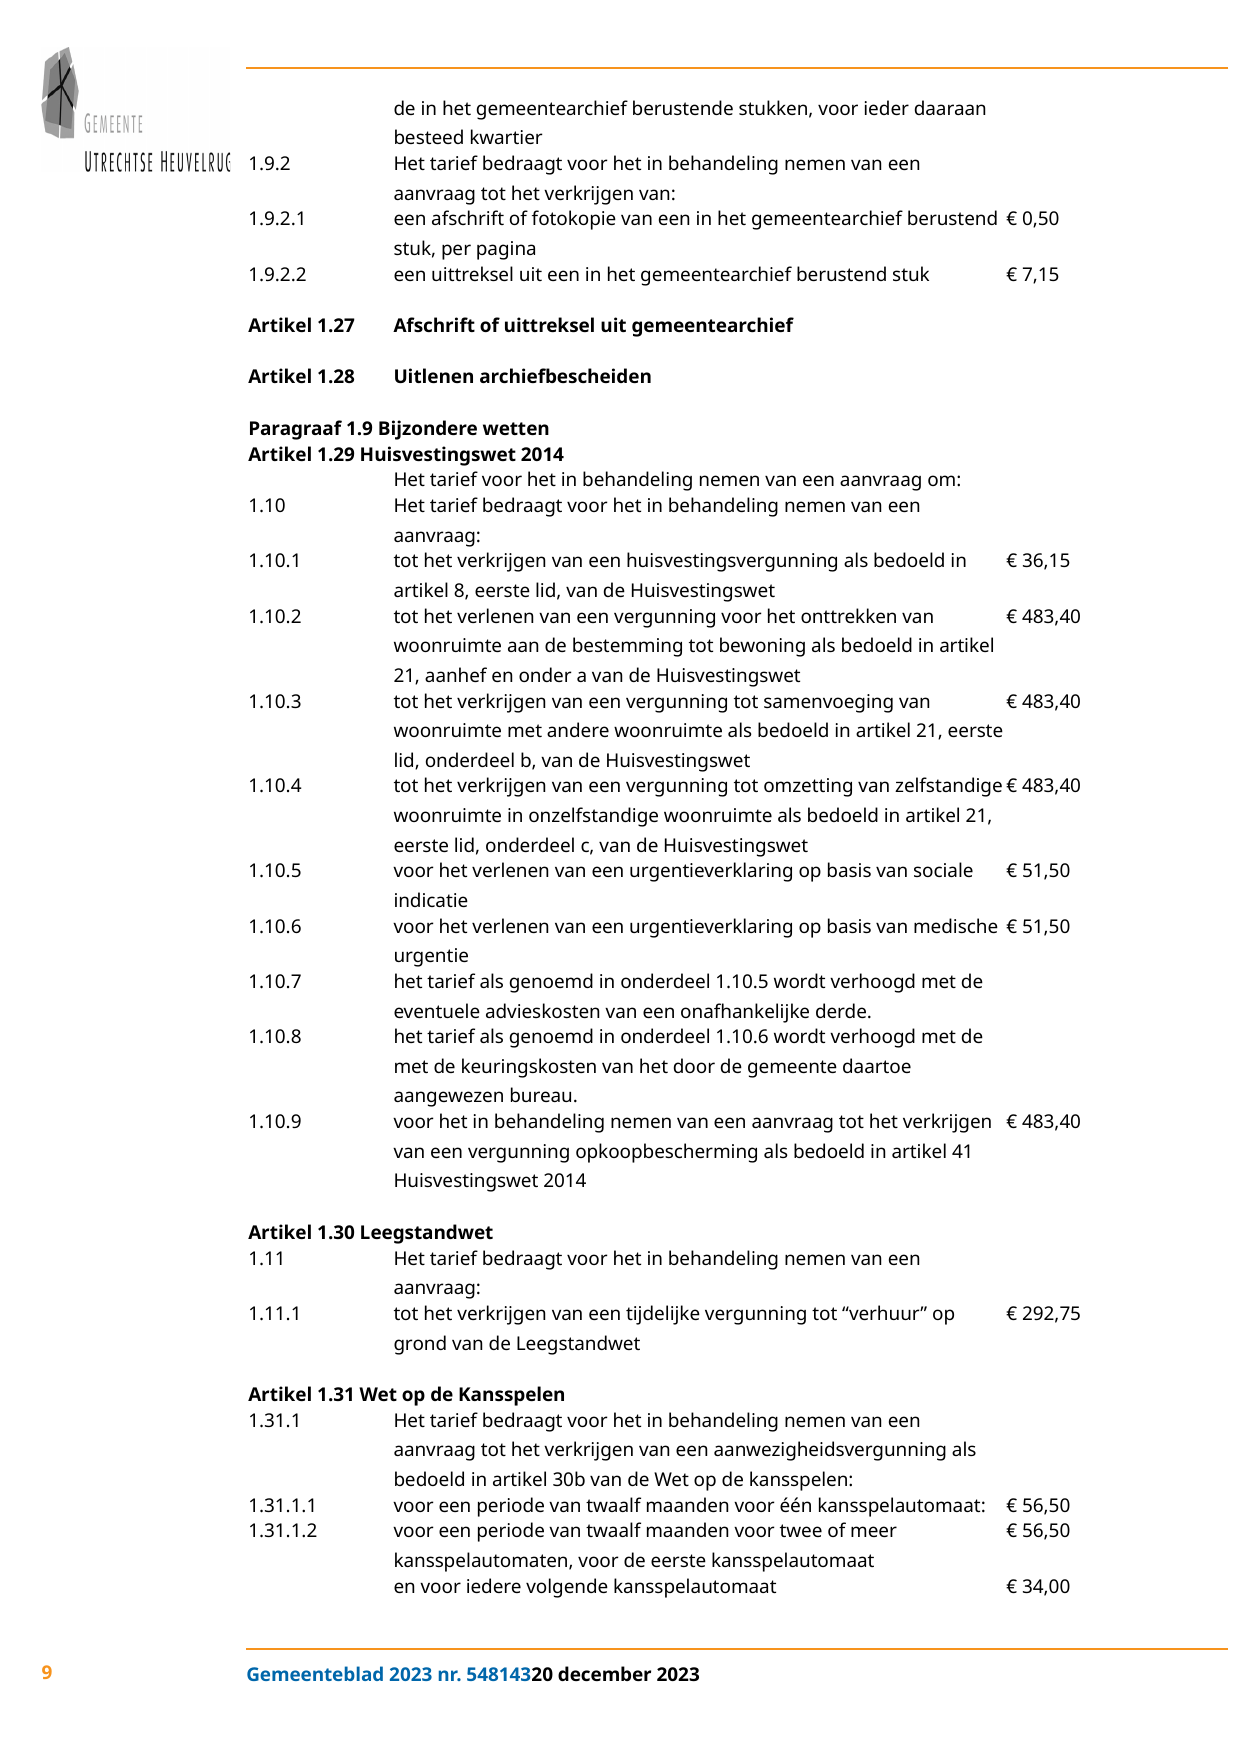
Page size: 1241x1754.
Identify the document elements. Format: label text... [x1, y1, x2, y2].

table_cell € 483,40 [1006, 1109, 1152, 1193]
table_cell € 7,15 [1006, 261, 1152, 286]
table_cell 1.10.3 [248, 688, 393, 773]
table_cell Afschrift of uittreksel uit gemeentearchief [393, 312, 1006, 338]
table_cell [1006, 338, 1152, 364]
table_cell 1.10.2 [248, 603, 393, 688]
table_cell [248, 286, 393, 312]
table_cell de in het gemeentearchief berustende stukken, voor ieder daaraan besteed kwartier [393, 95, 1006, 150]
table_cell [1006, 441, 1152, 467]
table_cell [248, 338, 393, 364]
table_cell [1006, 150, 1152, 205]
table_cell tot het verkrijgen van een tijdelijke vergunning tot “verhuur” op grond van de Leegstandwet [393, 1300, 1006, 1355]
table_cell Uitlenen archiefbescheiden [393, 364, 1006, 389]
table_cell [248, 95, 393, 150]
table_cell [1006, 1381, 1152, 1407]
table_cell tot het verkrijgen van een vergunning tot samenvoeging van woonruimte met andere woonruimte als bedoeld in artikel 21, eerste lid, onderdeel b, van de Huisvestingswet [393, 688, 1006, 773]
table_cell 1.31.1.2 [248, 1518, 393, 1573]
table_cell 1.31.1 [248, 1407, 393, 1492]
table_cell Het tarief bedraagt voor het in behandeling nemen van een aanvraag tot het verkrijgen van: [393, 150, 1006, 205]
table_cell voor een periode van twaalf maanden voor twee of meer kansspelautomaten, voor de eerste kansspelautomaat [393, 1518, 1006, 1573]
table_cell Artikel 1.30 Leegstandwet [248, 1219, 1006, 1245]
table_cell [1006, 312, 1152, 338]
table_cell 1.10.6 [248, 913, 393, 968]
table_cell [248, 389, 393, 415]
table_cell Het tarief bedraagt voor het in behandeling nemen van een aanvraag: [393, 1245, 1006, 1300]
table_cell [393, 338, 1006, 364]
table_cell voor het verlenen van een urgentieverklaring op basis van sociale indicatie [393, 858, 1006, 913]
table_cell een afschrift of fotokopie van een in het gemeentearchief berustend stuk, per pagina [393, 205, 1006, 261]
table_cell Paragraaf 1.9 Bijzondere wetten [248, 415, 1006, 441]
table_cell voor het verlenen van een urgentieverklaring op basis van medische urgentie [393, 913, 1006, 968]
table_cell € 56,50 [1006, 1492, 1152, 1517]
table_cell Het tarief bedraagt voor het in behandeling nemen van een aanvraag: [393, 492, 1006, 548]
table_cell het tarief als genoemd in onderdeel 1.10.5 wordt verhoogd met de eventuele advieskosten van een onafhankelijke derde. [393, 968, 1006, 1023]
table_cell 1.9.2.2 [248, 261, 393, 286]
table_cell € 51,50 [1006, 913, 1152, 968]
table_cell 1.9.2.1 [248, 205, 393, 261]
table_cell het tarief als genoemd in onderdeel 1.10.6 wordt verhoogd met de met de keuringskosten van het door de gemeente daartoe aangewezen bureau. [393, 1024, 1006, 1108]
table_cell 1.10.9 [248, 1109, 393, 1193]
table_cell [1006, 389, 1152, 415]
table_cell € 34,00 [1006, 1573, 1152, 1598]
table_cell Artikel 1.28 [248, 364, 393, 389]
table_cell [1006, 1407, 1152, 1492]
table_cell [1006, 1193, 1152, 1219]
table_cell 1.10 [248, 492, 393, 548]
table_cell [393, 286, 1006, 312]
table_cell [393, 1193, 1006, 1219]
table_cell 1.11 [248, 1245, 393, 1300]
table_cell € 36,15 [1006, 548, 1152, 603]
table_cell [1006, 968, 1152, 1023]
table_cell € 56,50 [1006, 1518, 1152, 1573]
table_cell 1.10.8 [248, 1024, 393, 1108]
table_cell [1006, 286, 1152, 312]
table_cell [1006, 1219, 1152, 1245]
table_cell en voor iedere volgende kansspelautomaat [393, 1573, 1006, 1598]
table_cell € 483,40 [1006, 688, 1152, 773]
table_cell [248, 1355, 393, 1381]
table_cell tot het verkrijgen van een huisvestingsvergunning als bedoeld in artikel 8, eerste lid, van de Huisvestingswet [393, 548, 1006, 603]
table_cell een uittreksel uit een in het gemeentearchief berustend stuk [393, 261, 1006, 286]
table_cell [1006, 364, 1152, 389]
table_cell [1006, 492, 1152, 548]
picture [41, 47, 231, 172]
table_cell Artikel 1.27 [248, 312, 393, 338]
table_cell € 483,40 [1006, 773, 1152, 858]
table_cell [393, 1355, 1006, 1381]
table_cell [248, 1193, 393, 1219]
table_cell € 292,75 [1006, 1300, 1152, 1355]
table_cell tot het verlenen van een vergunning voor het onttrekken van woonruimte aan de bestemming tot bewoning als bedoeld in artikel 21, aanhef en onder a van de Huisvestingswet [393, 603, 1006, 688]
table_cell € 51,50 [1006, 858, 1152, 913]
table_cell [393, 389, 1006, 415]
table_cell [1006, 95, 1152, 150]
table_cell Artikel 1.31 Wet op de Kansspelen [248, 1381, 1006, 1407]
table_cell € 483,40 [1006, 603, 1152, 688]
table_cell Het tarief voor het in behandeling nemen van een aanvraag om: [393, 467, 1006, 492]
table_cell voor het in behandeling nemen van een aanvraag tot het verkrijgen van een vergunning opkoopbescherming als bedoeld in artikel 41 Huisvestingswet 2014 [393, 1109, 1006, 1193]
table_cell Artikel 1.29 Huisvestingswet 2014 [248, 441, 1006, 467]
table_cell [1006, 467, 1152, 492]
table_cell tot het verkrijgen van een vergunning tot omzetting van zelfstandige woonruimte in onzelfstandige woonruimte als bedoeld in artikel 21, eerste lid, onderdeel c, van de Huisvestingswet [393, 773, 1006, 858]
table_cell Het tarief bedraagt voor het in behandeling nemen van een aanvraag tot het verkrijgen van een aanwezigheidsvergunning als bedoeld in artikel 30b van de Wet op de kansspelen: [393, 1407, 1006, 1492]
table_cell 1.10.4 [248, 773, 393, 858]
table_cell 1.31.1.1 [248, 1492, 393, 1517]
table_cell [1006, 415, 1152, 441]
table_cell 1.11.1 [248, 1300, 393, 1355]
table_cell [1006, 1245, 1152, 1300]
table_cell 1.10.7 [248, 968, 393, 1023]
table_cell [248, 467, 393, 492]
table_cell [248, 1573, 393, 1598]
table_cell 1.9.2 [248, 150, 393, 205]
table_cell [1006, 1024, 1152, 1108]
table_cell 1.10.5 [248, 858, 393, 913]
table_cell 1.10.1 [248, 548, 393, 603]
table_cell [1006, 1355, 1152, 1381]
table_cell voor een periode van twaalf maanden voor één kansspelautomaat: [393, 1492, 1006, 1517]
table_cell € 0,50 [1006, 205, 1152, 261]
